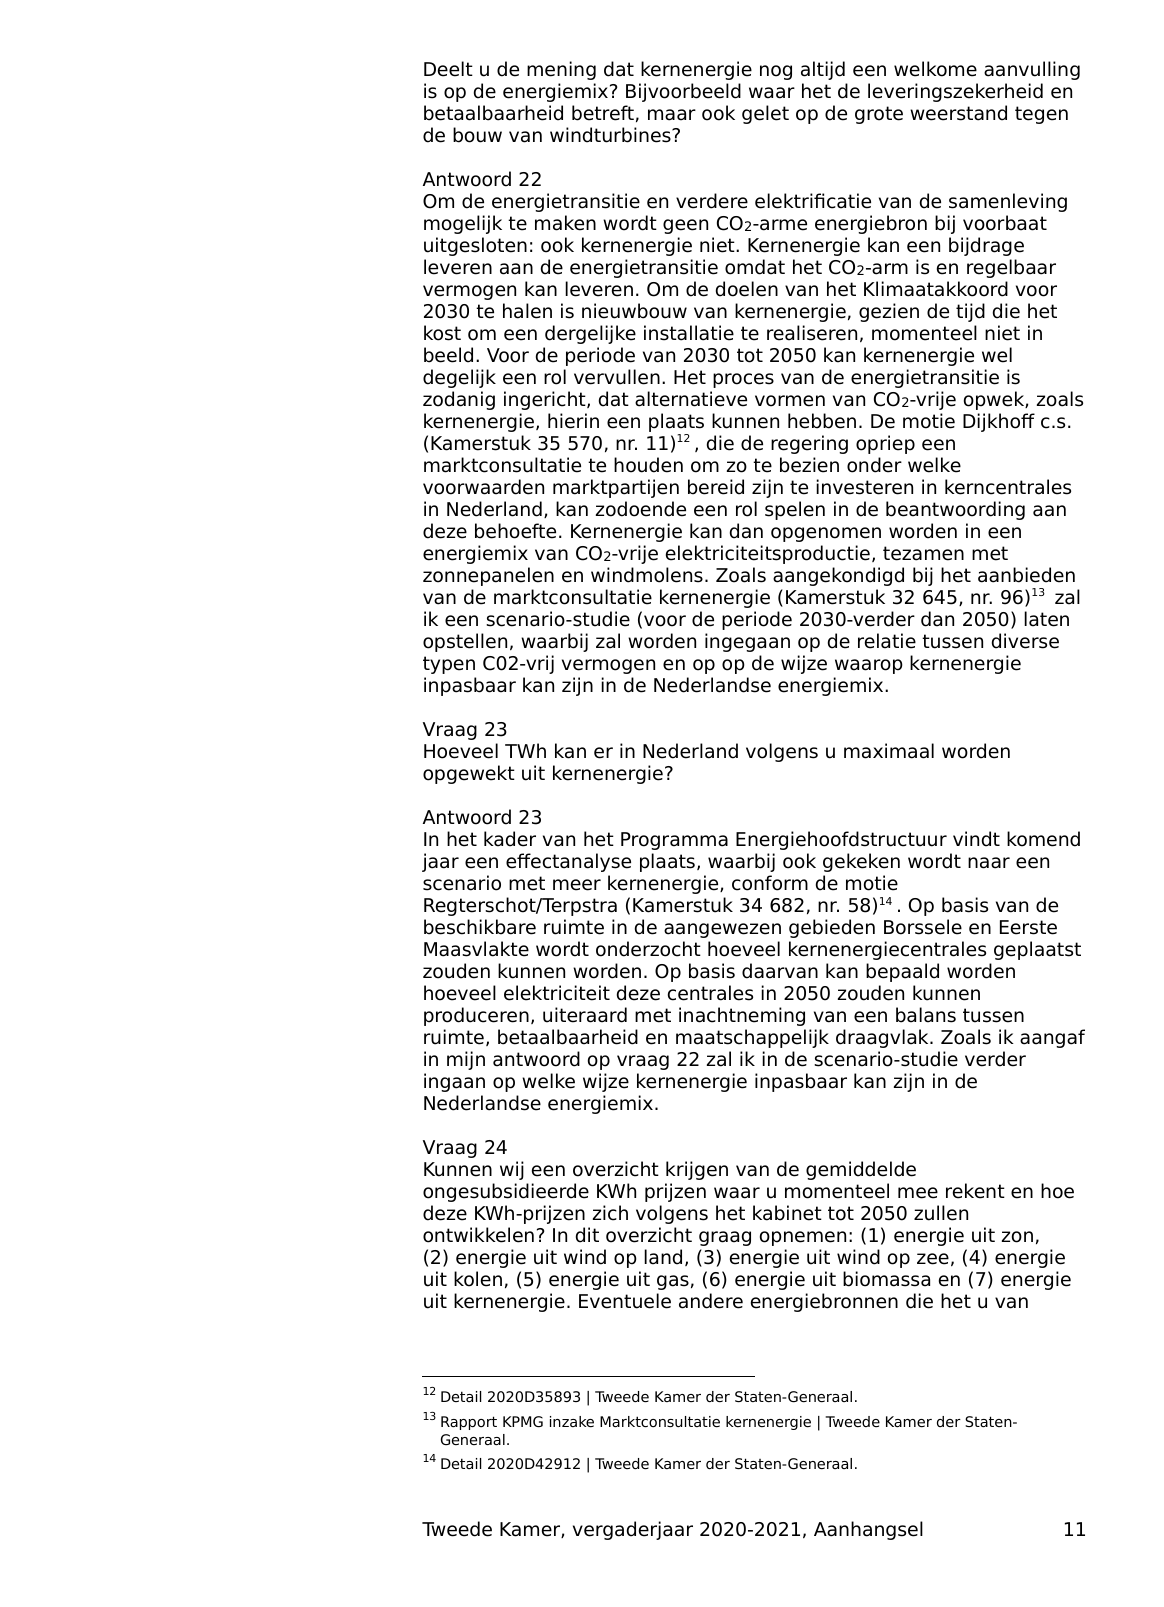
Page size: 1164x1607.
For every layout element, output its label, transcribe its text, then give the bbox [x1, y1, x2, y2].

text Om de energietransitie en verdere elektrificatie van de samenleving mogelijk te maken wordt geen CO2-arme energiebron bij voorbaat uitgesloten: ook kernenergie niet. Kernenergie kan een bijdrage leveren aan de energietransitie omdat het CO2-arm is en regelbaar vermogen kan leveren. Om de doelen van het Klimaatakkoord voor 2030 te halen is nieuwbouw van kernenergie, gezien de tijd die het kost om een dergelijke installatie te realiseren, momenteel niet in beeld. Voor de periode van 2030 tot 2050 kan kernenergie wel degelijk een rol vervullen. Het proces van de energietransitie is zodanig ingericht, dat alternatieve vormen van CO2-vrije opwek, zoals kernenergie, hierin een plaats kunnen hebben. De motie Dijkhoff c.s. (Kamerstuk 35 570, nr. 11), die de regering opriep een marktconsultatie te houden om zo te bezien onder welke voorwaarden marktpartijen bereid zijn te investeren in kerncentrales in Nederland, kan zodoende een rol spelen in de beantwoording aan deze behoefte. Kernenergie kan dan opgenomen worden in een energiemix van CO2-vrije elektriciteitsproductie, tezamen met zonnepanelen en windmolens. Zoals aangekondigd bij het aanbieden van de marktconsultatie kernenergie (Kamerstuk 32 645, nr. 96) zal ik een scenario-studie (voor de periode 2030-verder dan 2050) laten opstellen, waarbij zal worden ingegaan op de relatie tussen diverse typen C02-vrij vermogen en op op de wijze waarop kernenergie inpasbaar kan zijn in de Nederlandse energiemix. [422, 191, 1087, 697]
text Antwoord 22 [422, 169, 1087, 191]
text Detail 2020D42912 | Tweede Kamer der Staten-Generaal. [422, 1452, 1087, 1474]
text Hoeveel TWh kan er in Nederland volgens u maximaal worden opgewekt uit kernenergie? [422, 741, 1087, 785]
text Vraag 23 [422, 719, 1087, 741]
text Antwoord 23 [422, 807, 1087, 829]
text Rapport KPMG inzake Marktconsultatie kernenergie | Tweede Kamer der Staten-Generaal. [422, 1410, 1087, 1449]
text Detail 2020D35893 | Tweede Kamer der Staten-Generaal. [422, 1385, 1087, 1407]
text Deelt u de mening dat kernenergie nog altijd een welkome aanvulling is op de energiemix? Bijvoorbeeld waar het de leveringszekerheid en betaalbaarheid betreft, maar ook gelet op de grote weerstand tegen de bouw van windturbines? [422, 59, 1087, 147]
text In het kader van het Programma Energiehoofdstructuur vindt komend jaar een effectanalyse plaats, waarbij ook gekeken wordt naar een scenario met meer kernenergie, conform de motie Regterschot/Terpstra (Kamerstuk 34 682, nr. 58). Op basis van de beschikbare ruimte in de aangewezen gebieden Borssele en Eerste Maasvlakte wordt onderzocht hoeveel kernenergiecentrales geplaatst zouden kunnen worden. Op basis daarvan kan bepaald worden hoeveel elektriciteit deze centrales in 2050 zouden kunnen produceren, uiteraard met inachtneming van een balans tussen ruimte, betaalbaarheid en maatschappelijk draagvlak. Zoals ik aangaf in mijn antwoord op vraag 22 zal ik in de scenario-studie verder ingaan op welke wijze kernenergie inpasbaar kan zijn in de Nederlandse energiemix. [422, 829, 1087, 1115]
text Vraag 24 [422, 1137, 1087, 1159]
text Kunnen wij een overzicht krijgen van de gemiddelde ongesubsidieerde KWh prijzen waar u momenteel mee rekent en hoe deze KWh-prijzen zich volgens het kabinet tot 2050 zullen ontwikkelen? In dit overzicht graag opnemen: (1) energie uit zon, (2) energie uit wind op land, (3) energie uit wind op zee, (4) energie uit kolen, (5) energie uit gas, (6) energie uit biomassa en (7) energie uit kernenergie. Eventuele andere energiebronnen die het u van [422, 1159, 1087, 1313]
